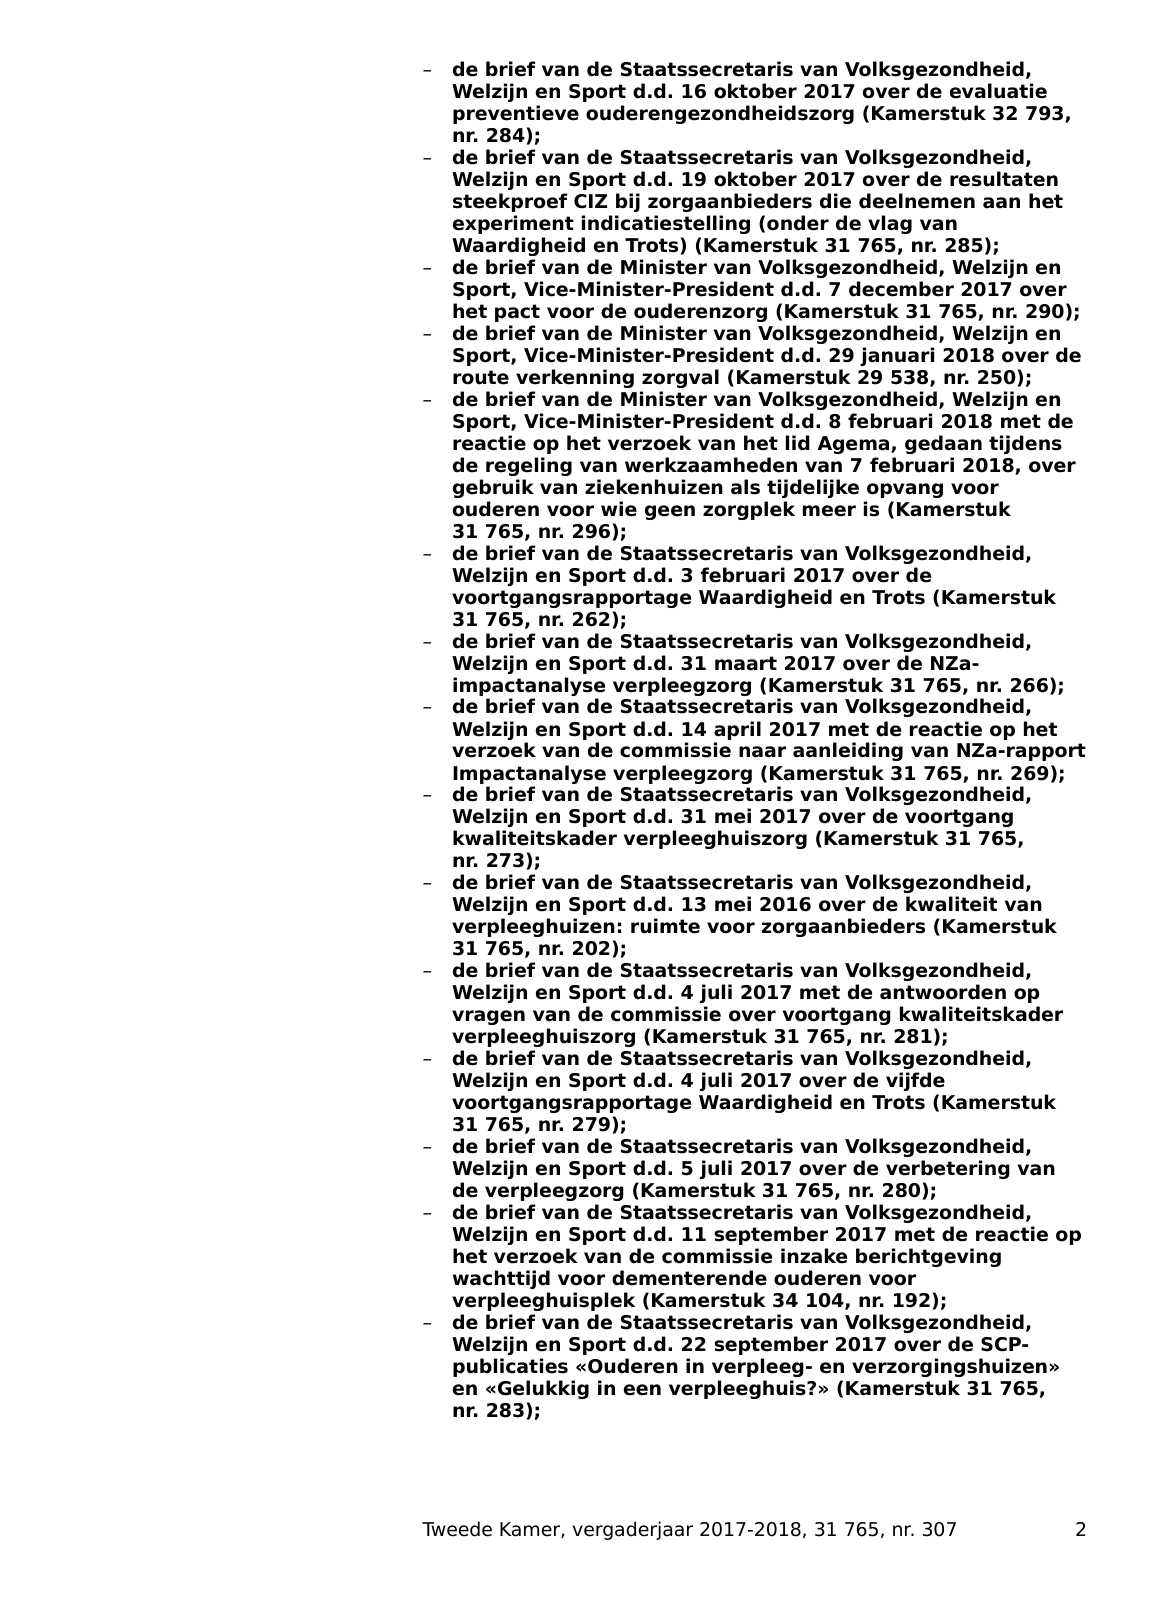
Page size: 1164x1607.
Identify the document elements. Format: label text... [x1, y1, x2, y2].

text – de brief van de Staatssecretaris van Volksgezondheid, Welzijn en Sport d.d. 5 juli 2017 over de verbetering van de verpleegzorg (Kamerstuk 31 765, nr. 280); [422, 1136, 1087, 1202]
text – de brief van de Staatssecretaris van Volksgezondheid, Welzijn en Sport d.d. 22 september 2017 over de SCP-publicaties «Ouderen in verpleeg- en verzorgingshuizen» en «Gelukkig in een verpleeghuis?» (Kamerstuk 31 765, nr. 283); [422, 1312, 1087, 1422]
text – de brief van de Staatssecretaris van Volksgezondheid, Welzijn en Sport d.d. 16 oktober 2017 over de evaluatie preventieve ouderengezondheidszorg (Kamerstuk 32 793, nr. 284); [422, 59, 1087, 147]
text – de brief van de Staatssecretaris van Volksgezondheid, Welzijn en Sport d.d. 4 juli 2017 over de vijfde voortgangsrapportage Waardigheid en Trots (Kamerstuk 31 765, nr. 279); [422, 1048, 1087, 1136]
text – de brief van de Staatssecretaris van Volksgezondheid, Welzijn en Sport d.d. 31 mei 2017 over de voortgang kwaliteitskader verpleeghuiszorg (Kamerstuk 31 765, nr. 273); [422, 784, 1087, 872]
text – de brief van de Staatssecretaris van Volksgezondheid, Welzijn en Sport d.d. 13 mei 2016 over de kwaliteit van verpleeghuizen: ruimte voor zorgaanbieders (Kamerstuk 31 765, nr. 202); [422, 872, 1087, 960]
text – de brief van de Staatssecretaris van Volksgezondheid, Welzijn en Sport d.d. 3 februari 2017 over de voortgangsrapportage Waardigheid en Trots (Kamerstuk 31 765, nr. 262); [422, 543, 1087, 631]
text – de brief van de Staatssecretaris van Volksgezondheid, Welzijn en Sport d.d. 19 oktober 2017 over de resultaten steekproef CIZ bij zorgaanbieders die deelnemen aan het experiment indicatiestelling (onder de vlag van Waardigheid en Trots) (Kamerstuk 31 765, nr. 285); [422, 147, 1087, 257]
text – de brief van de Minister van Volksgezondheid, Welzijn en Sport, Vice-Minister-President d.d. 7 december 2017 over het pact voor de ouderenzorg (Kamerstuk 31 765, nr. 290); [422, 257, 1087, 323]
text – de brief van de Staatssecretaris van Volksgezondheid, Welzijn en Sport d.d. 11 september 2017 met de reactie op het verzoek van de commissie inzake berichtgeving wachttijd voor dementerende ouderen voor verpleeghuisplek (Kamerstuk 34 104, nr. 192); [422, 1202, 1087, 1312]
text – de brief van de Minister van Volksgezondheid, Welzijn en Sport, Vice-Minister-President d.d. 8 februari 2018 met de reactie op het verzoek van het lid Agema, gedaan tijdens de regeling van werkzaamheden van 7 februari 2018, over gebruik van ziekenhuizen als tijdelijke opvang voor ouderen voor wie geen zorgplek meer is (Kamerstuk 31 765, nr. 296); [422, 389, 1087, 543]
text – de brief van de Minister van Volksgezondheid, Welzijn en Sport, Vice-Minister-President d.d. 29 januari 2018 over de route verkenning zorgval (Kamerstuk 29 538, nr. 250); [422, 323, 1087, 389]
text – de brief van de Staatssecretaris van Volksgezondheid, Welzijn en Sport d.d. 14 april 2017 met de reactie op het verzoek van de commissie naar aanleiding van NZa-rapport Impactanalyse verpleegzorg (Kamerstuk 31 765, nr. 269); [422, 696, 1087, 784]
text – de brief van de Staatssecretaris van Volksgezondheid, Welzijn en Sport d.d. 31 maart 2017 over de NZa-impactanalyse verpleegzorg (Kamerstuk 31 765, nr. 266); [422, 631, 1087, 696]
text – de brief van de Staatssecretaris van Volksgezondheid, Welzijn en Sport d.d. 4 juli 2017 met de antwoorden op vragen van de commissie over voortgang kwaliteitskader verpleeghuiszorg (Kamerstuk 31 765, nr. 281); [422, 960, 1087, 1048]
